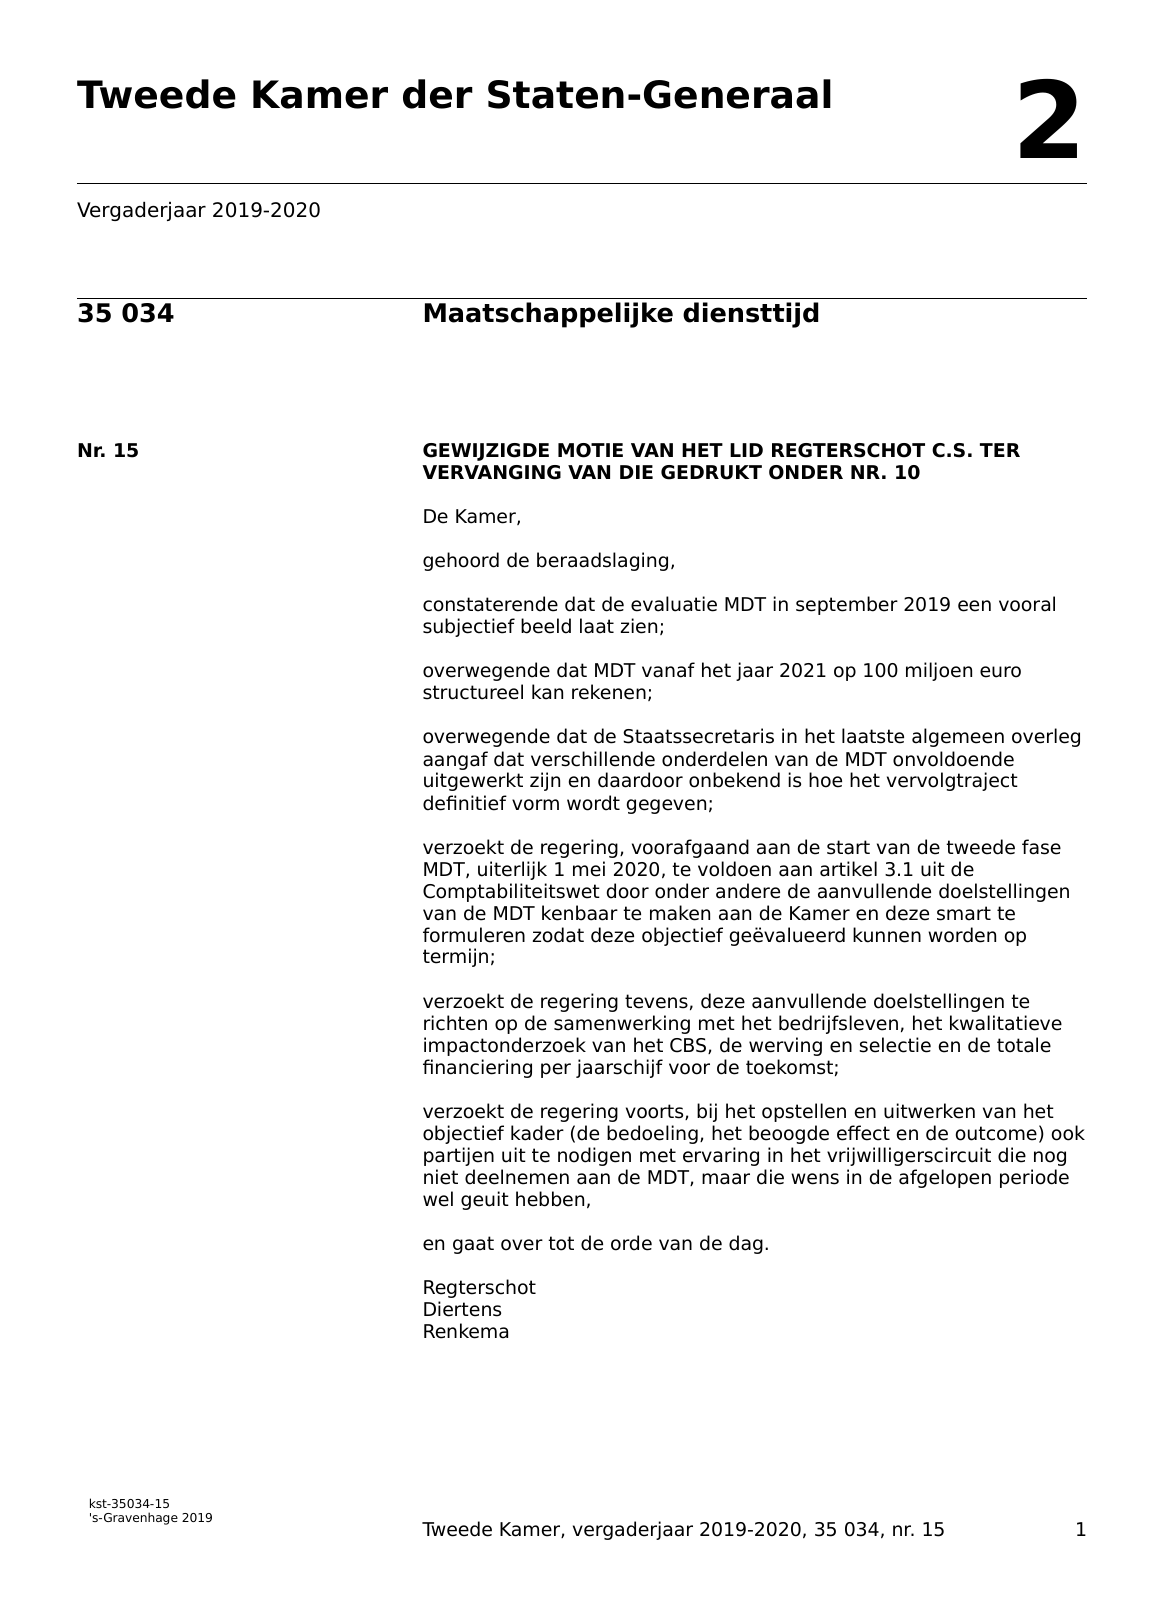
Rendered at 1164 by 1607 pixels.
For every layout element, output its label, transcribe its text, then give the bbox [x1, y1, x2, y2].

table_cell Vergaderjaar 2019-2020 [77, 184, 1087, 298]
text Diertens [422, 1299, 1087, 1321]
text kst-35034-15 [88, 1497, 323, 1511]
text verzoekt de regering tevens, deze aanvullende doelstellingen te richten op de samenwerking met het bedrijfsleven, het kwalitatieve impactonderzoek van het CBS, de werving en selectie en de totale financiering per jaarschijf voor de toekomst; [422, 991, 1087, 1078]
text De Kamer, [422, 506, 1087, 528]
text Regterschot [422, 1277, 1087, 1299]
text overwegende dat MDT vanaf het jaar 2021 op 100 miljoen euro structureel kan rekenen; [422, 660, 1087, 704]
table_header 2 [886, 59, 1087, 183]
subtitle Nr. 15 GEWIJZIGDE MOTIE VAN HET LID REGTERSCHOT C.S. TER VERVANGING VAN DIE GEDRUKT ONDER NR. 10 [77, 440, 1087, 484]
text constaterende dat de evaluatie MDT in september 2019 een vooral subjectief beeld laat zien; [422, 594, 1087, 638]
table_header Tweede Kamer der Staten-Generaal [77, 59, 886, 183]
text verzoekt de regering, voorafgaand aan de start van de tweede fase MDT, uiterlijk 1 mei 2020, te voldoen aan artikel 3.1 uit de Comptabiliteitswet door onder andere de aanvullende doelstellingen van de MDT kenbaar te maken aan de Kamer en deze smart te formuleren zodat deze objectief geëvalueerd kunnen worden op termijn; [422, 837, 1087, 968]
text gehoord de beraadslaging, [422, 550, 1087, 572]
subtitle 35 034 Maatschappelijke diensttijd [77, 299, 1087, 329]
text verzoekt de regering voorts, bij het opstellen en uitwerken van het objectief kader (de bedoeling, het beoogde effect en de outcome) ook partijen uit te nodigen met ervaring in het vrijwilligerscircuit die nog niet deelnemen aan de MDT, maar die wens in de afgelopen periode wel geuit hebben, [422, 1101, 1087, 1211]
text en gaat over tot de orde van de dag. [422, 1233, 1087, 1255]
text Renkema [422, 1321, 1087, 1343]
text 's-Gravenhage 2019 [88, 1511, 323, 1525]
text overwegende dat de Staatssecretaris in het laatste algemeen overleg aangaf dat verschillende onderdelen van de MDT onvoldoende uitgewerkt zijn en daardoor onbekend is hoe het vervolgtraject definitief vorm wordt gegeven; [422, 726, 1087, 814]
